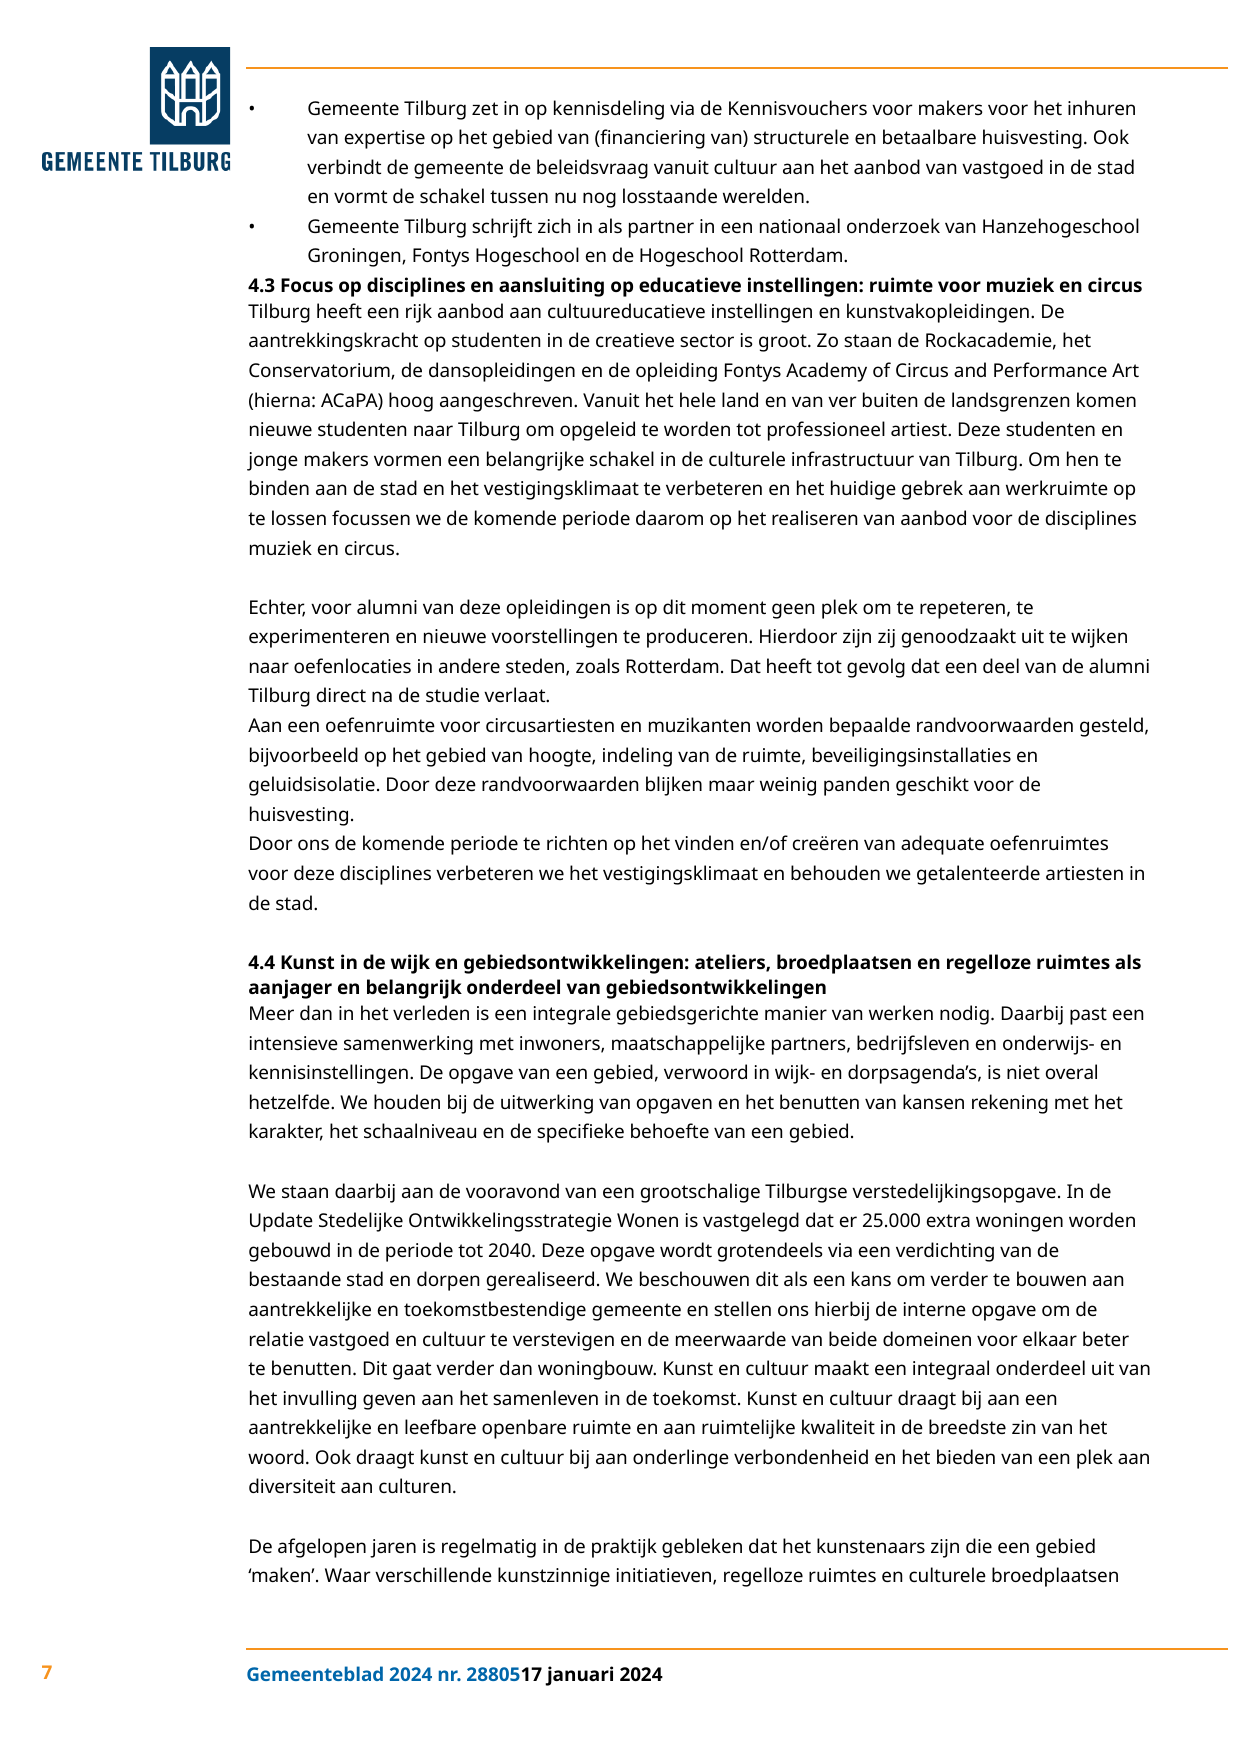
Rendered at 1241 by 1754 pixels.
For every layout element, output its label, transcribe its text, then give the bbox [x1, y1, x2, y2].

text Aan een oefenruimte voor circusartiesten en muzikanten worden bepaalde randvoorwaarden gesteld, bijvoorbeeld op het gebied van hoogte, indeling van de ruimte, beveiligingsinstallaties en geluidsisolatie. Door deze randvoorwaarden blijken maar weinig panden geschikt voor de huisvesting. [248, 712, 1152, 827]
picture [41, 47, 231, 172]
text Meer dan in het verleden is een integrale gebiedsgerichte manier van werken nodig. Daarbij past een intensieve samenwerking met inwoners, maatschappelijke partners, bedrijfsleven en onderwijs- en kennisinstellingen. De opgave van een gebied, verwoord in wijk- en dorpsagenda’s, is niet overal hetzelfde. We houden bij de uitwerking van opgaven en het benutten van kansen rekening met het karakter, het schaalniveau en de specifieke behoefte van een gebied. [248, 1000, 1152, 1144]
list Gemeente Tilburg zet in op kennisdeling via de Kennisvouchers voor makers voor het inhuren van expertise op het gebied van (financiering van) structurele en betaalbare huisvesting. Ook verbindt de gemeente de beleidsvraag vanuit cultuur aan het aanbod van vastgoed in de stad en vormt de schakel tussen nu nog losstaande werelden. [248, 95, 1152, 209]
text Echter, voor alumni van deze opleidingen is op dit moment geen plek om te repeteren, te experimenteren en nieuwe voorstellingen te produceren. Hierdoor zijn zij genoodzaakt uit te wijken naar oefenlocaties in andere steden, zoals Rotterdam. Dat heeft tot gevolg dat een deel van de alumni Tilburg direct na de studie verlaat. [248, 594, 1152, 708]
text We staan daarbij aan de vooravond van een grootschalige Tilburgse verstedelijkingsopgave. In de Update Stedelijke Ontwikkelingsstrategie Wonen is vastgelegd dat er 25.000 extra woningen worden gebouwd in de periode tot 2040. Deze opgave wordt grotendeels via een verdichting van de bestaande stad en dorpen gerealiseerd. We beschouwen dit als een kans om verder te bouwen aan aantrekkelijke en toekomstbestendige gemeente en stellen ons hierbij de interne opgave om de relatie vastgoed en cultuur te verstevigen en de meerwaarde van beide domeinen voor elkaar beter te benutten. Dit gaat verder dan woningbouw. Kunst en cultuur maakt een integraal onderdeel uit van het invulling geven aan het samenleven in de toekomst. Kunst en cultuur draagt bij aan een aantrekkelijke en leefbare openbare ruimte en aan ruimtelijke kwaliteit in de breedste zin van het woord. Ook draagt kunst en cultuur bij aan onderlinge verbondenheid en het bieden van een plek aan diversiteit aan culturen. [248, 1178, 1152, 1499]
text 4.4 Kunst in de wijk en gebiedsontwikkelingen: ateliers, broedplaatsen en regelloze ruimtes als aanjager en belangrijk onderdeel van gebiedsontwikkelingen [248, 949, 1152, 1000]
text Door ons de komende periode te richten op het vinden en/of creëren van adequate oefenruimtes voor deze disciplines verbeteren we het vestigingsklimaat en behouden we getalenteerde artiesten in de stad. [248, 831, 1152, 915]
text De afgelopen jaren is regelmatig in de praktijk gebleken dat het kunstenaars zijn die een gebied ‘maken’. Waar verschillende kunstzinnige initiatieven, regelloze ruimtes en culturele broedplaatsen [248, 1533, 1152, 1588]
text 4.3 Focus op disciplines en aansluiting op educatieve instellingen: ruimte voor muziek en circus [248, 272, 1152, 298]
text Tilburg heeft een rijk aanbod aan cultuureducatieve instellingen en kunstvakopleidingen. De aantrekkingskracht op studenten in de creatieve sector is groot. Zo staan de Rockacademie, het Conservatorium, de dansopleidingen en de opleiding Fontys Academy of Circus and Performance Art (hierna: ACaPA) hoog aangeschreven. Vanuit het hele land en van ver buiten de landsgrenzen komen nieuwe studenten naar Tilburg om opgeleid te worden tot professioneel artiest. Deze studenten en jonge makers vormen een belangrijke schakel in de culturele infrastructuur van Tilburg. Om hen te binden aan de stad en het vestigingsklimaat te verbeteren en het huidige gebrek aan werkruimte op te lossen focussen we de komende periode daarom op het realiseren van aanbod voor de disciplines muziek en circus. [248, 298, 1152, 560]
list Gemeente Tilburg schrijft zich in als partner in een nationaal onderzoek van Hanzehogeschool Groningen, Fontys Hogeschool en de Hogeschool Rotterdam. [248, 213, 1152, 268]
